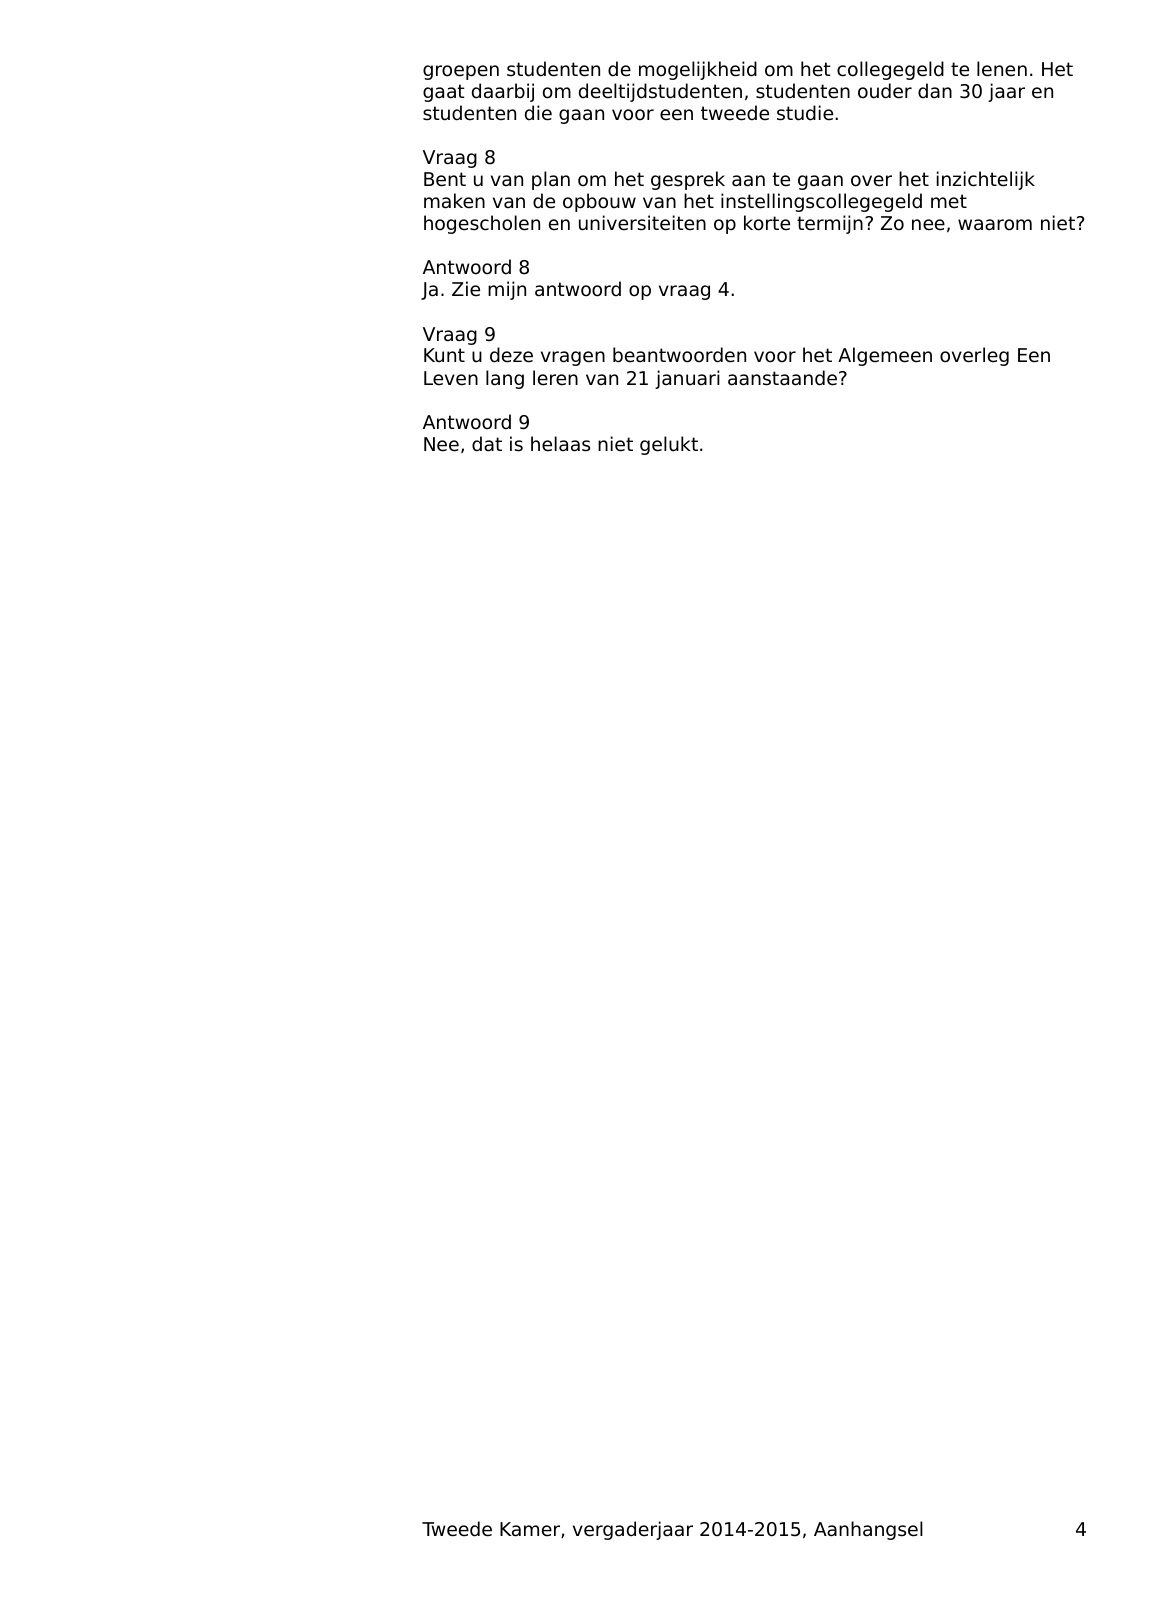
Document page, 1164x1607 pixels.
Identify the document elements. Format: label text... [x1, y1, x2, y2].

text Vraag 9 [422, 323, 1087, 345]
text Antwoord 9 [422, 412, 1087, 433]
text Bent u van plan om het gesprek aan te gaan over het inzichtelijk maken van de opbouw van het instellingscollegegeld met hogescholen en universiteiten op korte termijn? Zo nee, waarom niet? [422, 169, 1087, 235]
text Vraag 8 [422, 147, 1087, 169]
text Nee, dat is helaas niet gelukt. [422, 433, 1087, 456]
text Kunt u deze vragen beantwoorden voor het Algemeen overleg Een Leven lang leren van 21 januari aanstaande? [422, 345, 1087, 389]
text groepen studenten de mogelijkheid om het collegegeld te lenen. Het gaat daarbij om deeltijdstudenten, studenten ouder dan 30 jaar en studenten die gaan voor een tweede studie. [422, 59, 1087, 125]
text Antwoord 8 [422, 257, 1087, 279]
text Ja. Zie mijn antwoord op vraag 4. [422, 279, 1087, 301]
